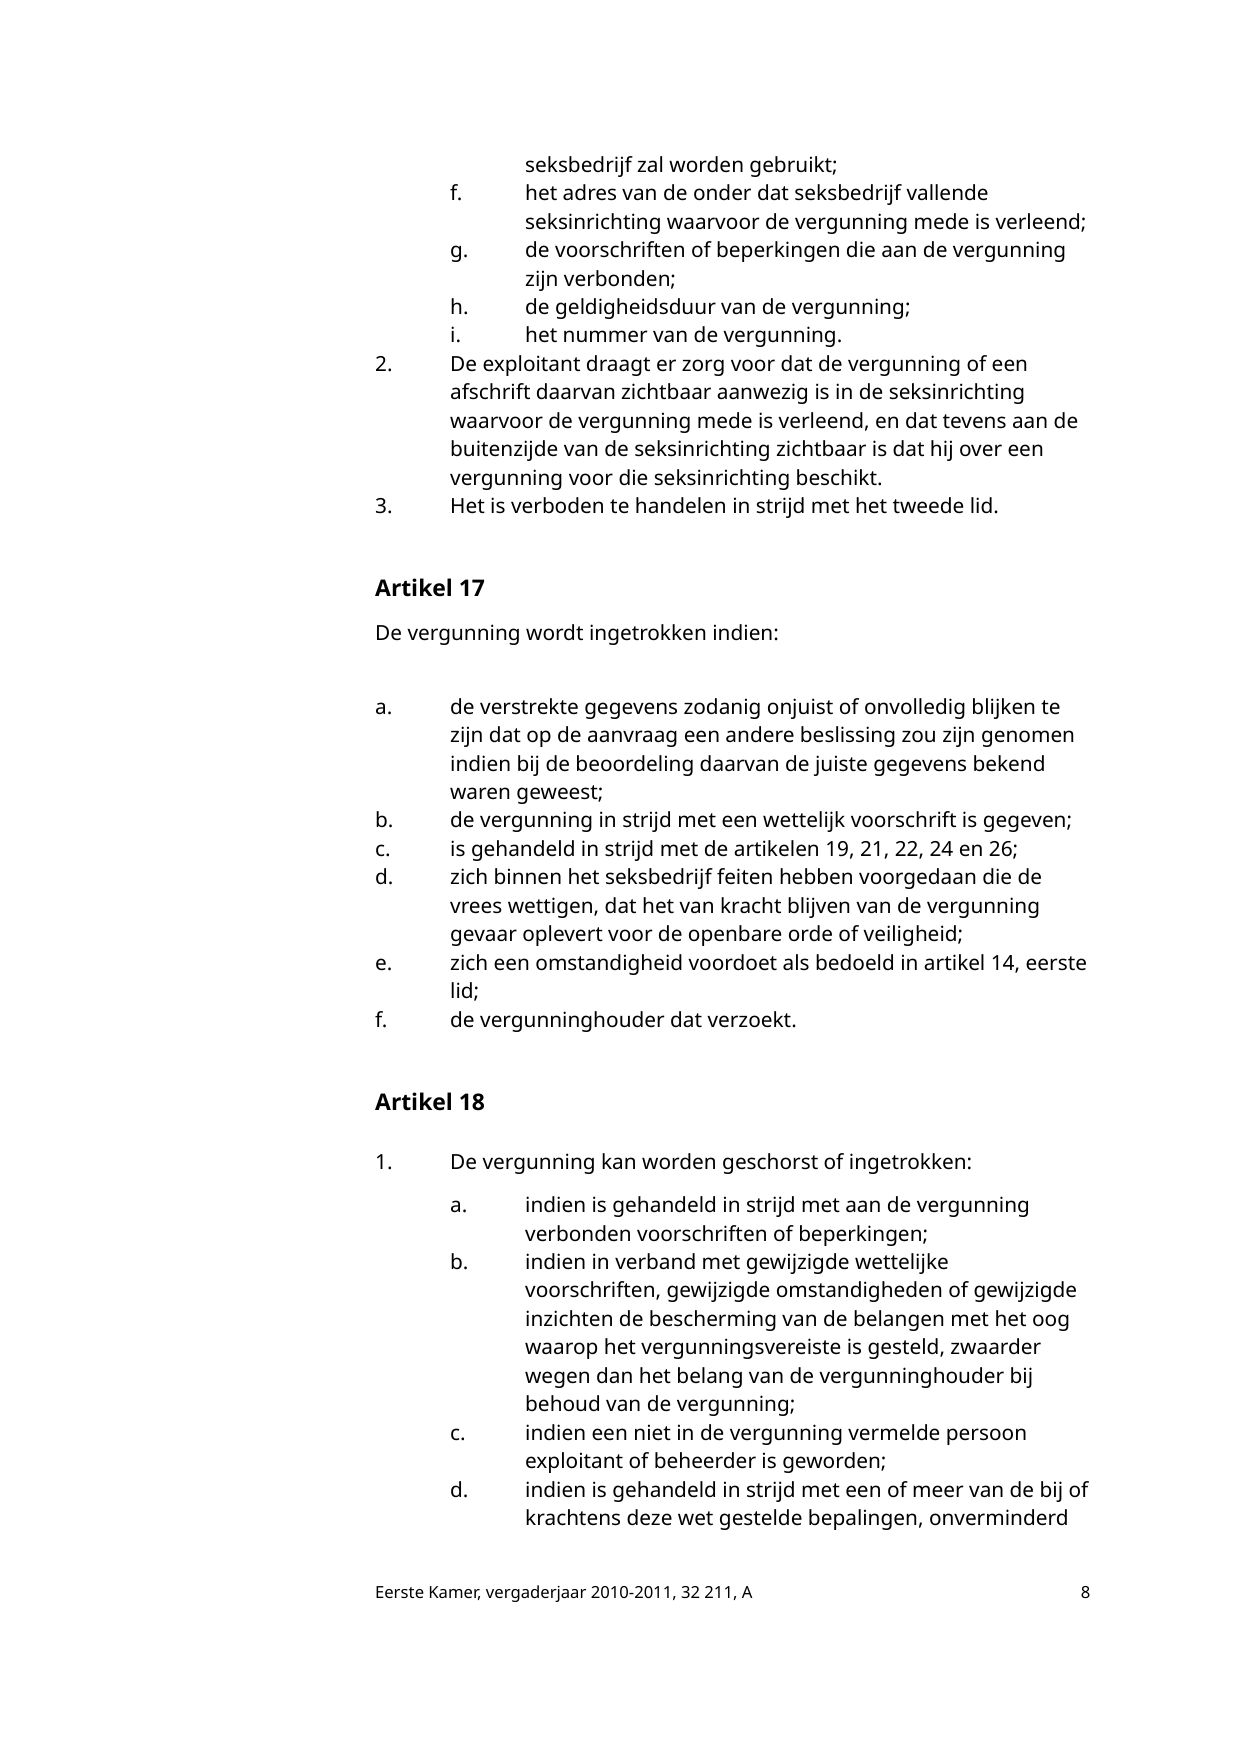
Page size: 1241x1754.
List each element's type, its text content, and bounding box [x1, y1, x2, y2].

list zich binnen het seksbedrijf feiten hebben voorgedaan die de vrees wettigen, dat het van kracht blijven van de vergunning gevaar oplevert voor de openbare orde of veiligheid; [375, 862, 1090, 948]
list indien is gehandeld in strijd met een of meer van de bij of krachtens deze wet gestelde bepalingen, onverminderd [450, 1475, 1090, 1532]
list indien is gehandeld in strijd met aan de vergunning verbonden voorschriften of beperkingen; [450, 1190, 1090, 1247]
list De vergunning kan worden geschorst of ingetrokken: [375, 1147, 1090, 1175]
subtitle Artikel 18 [375, 1086, 1090, 1117]
list is gehandeld in strijd met de artikelen 19, 21, 22, 24 en 26; [375, 834, 1090, 862]
list de vergunninghouder dat verzoekt. [375, 1005, 1090, 1033]
list de verstrekte gegevens zodanig onjuist of onvolledig blijken te zijn dat op de aanvraag een andere beslissing zou zijn genomen indien bij de beoordeling daarvan de juiste gegevens bekend waren geweest; [375, 692, 1090, 806]
list de geldigheidsduur van de vergunning; [450, 292, 1090, 321]
list het adres van de onder dat seksbedrijf vallende seksinrichting waarvoor de vergunning mede is verleend; [450, 178, 1090, 235]
text De vergunning wordt ingetrokken indien: [375, 618, 1090, 647]
list seksbedrijf zal worden gebruikt; [450, 150, 1090, 178]
list zich een omstandigheid voordoet als bedoeld in artikel 14, eerste lid; [375, 948, 1090, 1005]
list indien een niet in de vergunning vermelde persoon exploitant of beheerder is geworden; [450, 1418, 1090, 1475]
list de voorschriften of beperkingen die aan de vergunning zijn verbonden; [450, 235, 1090, 292]
list Het is verboden te handelen in strijd met het tweede lid. [375, 491, 1090, 520]
list De exploitant draagt er zorg voor dat de vergunning of een afschrift daarvan zichtbaar aanwezig is in de seksinrichting waarvoor de vergunning mede is verleend, en dat tevens aan de buitenzijde van de seksinrichting zichtbaar is dat hij over een vergunning voor die seksinrichting beschikt. [375, 349, 1090, 491]
subtitle Artikel 17 [375, 572, 1090, 603]
list de vergunning in strijd met een wettelijk voorschrift is gegeven; [375, 806, 1090, 834]
list indien in verband met gewijzigde wettelijke voorschriften, gewijzigde omstandigheden of gewijzigde inzichten de bescherming van de belangen met het oog waarop het vergunningsvereiste is gesteld, zwaarder wegen dan het belang van de vergunninghouder bij behoud van de vergunning; [450, 1247, 1090, 1418]
list het nummer van de vergunning. [450, 321, 1090, 349]
